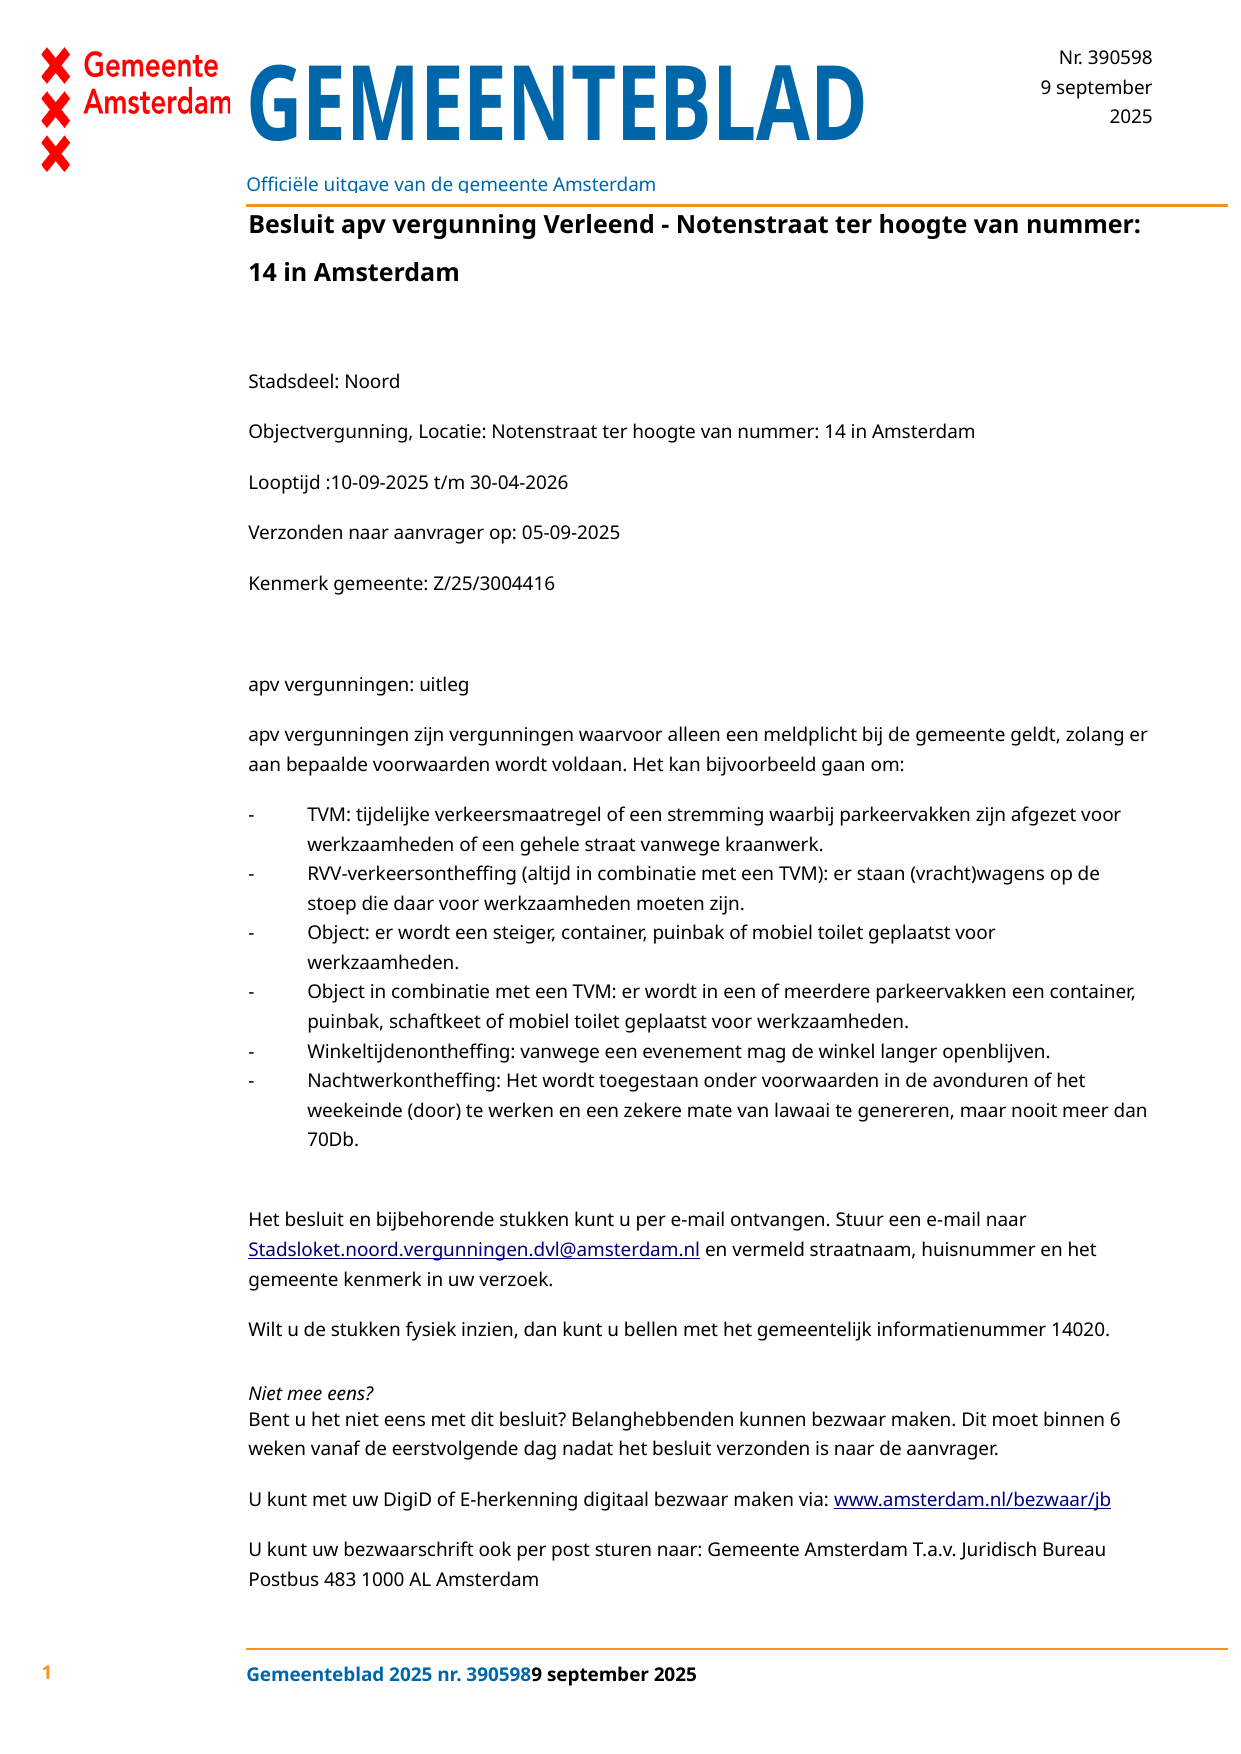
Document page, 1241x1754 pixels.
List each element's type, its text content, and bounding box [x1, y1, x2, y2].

text Verzonden naar aanvrager op: 05-09-2025 [248, 519, 1152, 545]
list Object in combinatie met een TVM: er wordt in een of meerdere parkeervakken een container, puinbak, schaftkeet of mobiel toilet geplaatst voor werkzaamheden. [248, 979, 1152, 1034]
text Het besluit en bijbehorende stukken kunt u per e-mail ontvangen. Stuur een e-mail naar Stadsloket.noord.vergunningen.dvl@amsterdam.nl en vermeld straatnaam, huisnummer en het gemeente kenmerk in uw verzoek. [248, 1207, 1152, 1292]
text Stadsdeel: Noord [248, 368, 1152, 394]
list RVV-verkeersontheffing (altijd in combinatie met een TVM): er staan (vracht)wagens op de stoep die daar voor werkzaamheden moeten zijn. [248, 860, 1152, 916]
text apv vergunningen zijn vergunningen waarvoor alleen een meldplicht bij de gemeente geldt, zolang er aan bepaalde voorwaarden wordt voldaan. Het kan bijvoorbeeld gaan om: [248, 721, 1152, 777]
text Looptijd :10-09-2025 t/m 30-04-2026 [248, 469, 1152, 495]
text Niet mee eens? [248, 1380, 1152, 1406]
text Wilt u de stukken fysiek inzien, dan kunt u bellen met het gemeentelijk informatienummer 14020. [248, 1316, 1152, 1342]
text Objectvergunning, Locatie: Notenstraat ter hoogte van nummer: 14 in Amsterdam [248, 419, 1152, 444]
text Besluit apv vergunning Verleend - Notenstraat ter hoogte van nummer: 14 in Amsterdam [248, 207, 1152, 288]
list Nachtwerkontheffing: Het wordt toegestaan onder voorwaarden in de avonduren of het weekeinde (door) te werken en een zekere mate van lawaai te genereren, maar nooit meer dan 70Db. [248, 1067, 1152, 1152]
text Bent u het niet eens met dit besluit? Belanghebbenden kunnen bezwaar maken. Dit moet binnen 6 weken vanaf de eerstvolgende dag nadat het besluit verzonden is naar de aanvrager. [248, 1406, 1152, 1461]
picture [41, 47, 231, 172]
list TVM: tijdelijke verkeersmaatregel of een stremming waarbij parkeervakken zijn afgezet voor werkzaamheden of een gehele straat vanwege kraanwerk. [248, 801, 1152, 857]
text Kenmerk gemeente: Z/25/3004416 [248, 570, 1152, 596]
text apv vergunningen: uitleg [248, 671, 1152, 697]
text U kunt met uw DigiD of E-herkenning digitaal bezwaar maken via: www.amsterdam.nl/bezwaar/jb [248, 1486, 1152, 1512]
list Object: er wordt een steiger, container, puinbak of mobiel toilet geplaatst voor werkzaamheden. [248, 919, 1152, 975]
text U kunt uw bezwaarschrift ook per post sturen naar: Gemeente Amsterdam T.a.v. Juridisch Bureau Postbus 483 1000 AL Amsterdam [248, 1536, 1152, 1592]
list Winkeltijdenontheffing: vanwege een evenement mag de winkel langer openblijven. [248, 1038, 1152, 1064]
